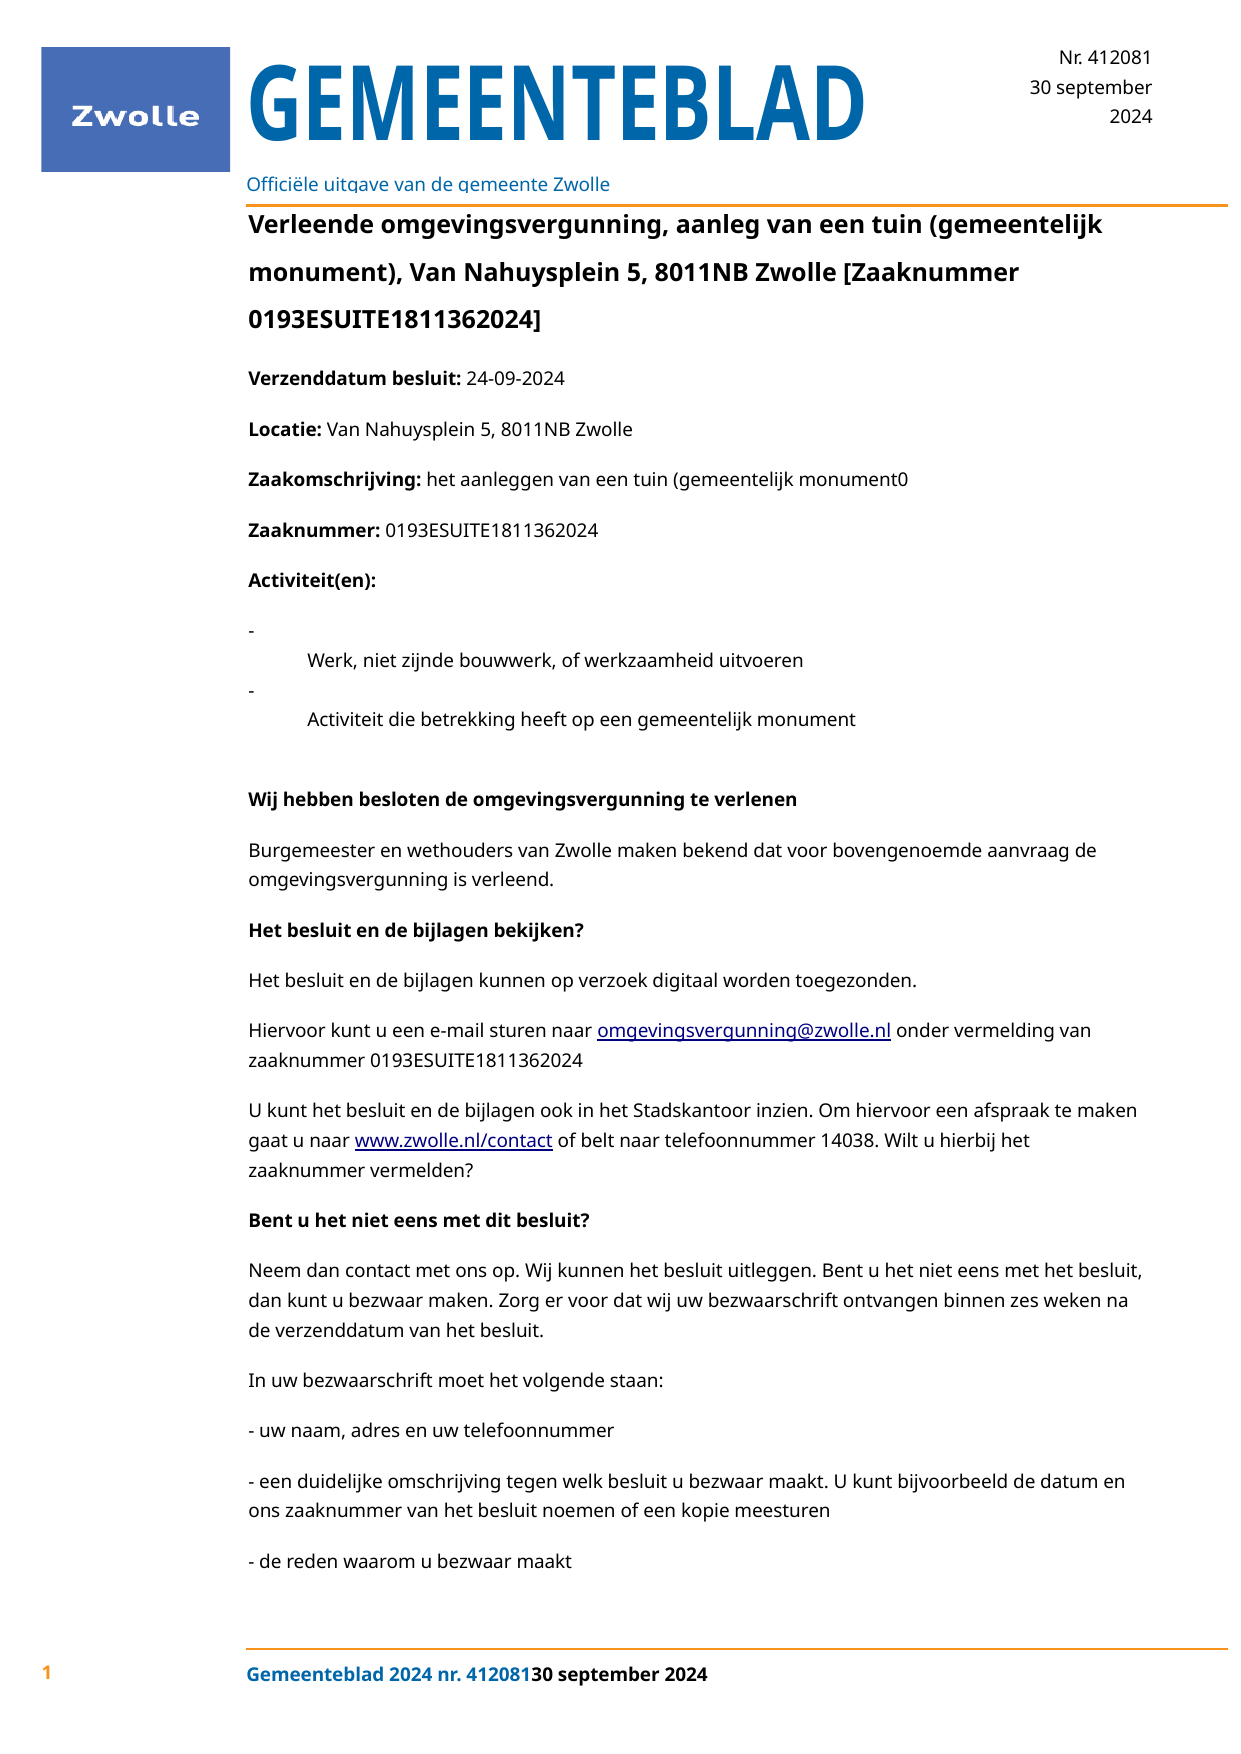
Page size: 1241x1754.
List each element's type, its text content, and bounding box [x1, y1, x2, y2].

text Hiervoor kunt u een e-mail sturen naar omgevingsvergunning@zwolle.nl onder vermelding van zaaknummer 0193ESUITE1811362024 [248, 1018, 1152, 1073]
text Activiteit(en): [248, 567, 1152, 593]
list Werk, niet zijnde bouwwerk, of werkzaamheid uitvoeren [248, 647, 1152, 673]
text Verleende omgevingsvergunning, aanleg van een tuin (gemeentelijk monument), Van Nahuysplein 5, 8011NB Zwolle [Zaaknummer 0193ESUITE1811362024] [248, 207, 1152, 336]
text Verzenddatum besluit: 24-09-2024 [248, 366, 1152, 391]
text Neem dan contact met ons op. Wij kunnen het besluit uitleggen. Bent u het niet eens met het besluit, dan kunt u bezwaar maken. Zorg er voor dat wij uw bezwaarschrift ontvangen binnen zes weken na de verzenddatum van het besluit. [248, 1258, 1152, 1342]
text In uw bezwaarschrift moet het volgende staan: [248, 1367, 1152, 1393]
text - uw naam, adres en uw telefoonnummer [248, 1418, 1152, 1443]
text Locatie: Van Nahuysplein 5, 8011NB Zwolle [248, 416, 1152, 442]
text Het besluit en de bijlagen bekijken? [248, 917, 1152, 942]
text - de reden waarom u bezwaar maakt [248, 1548, 1152, 1574]
text Zaaknummer: 0193ESUITE1811362024 [248, 517, 1152, 542]
text Wij hebben besloten de omgevingsvergunning te verlenen [248, 786, 1152, 812]
text Het besluit en de bijlagen kunnen op verzoek digitaal worden toegezonden. [248, 967, 1152, 993]
list Activiteit die betrekking heeft op een gemeentelijk monument [248, 706, 1152, 732]
text Bent u het niet eens met dit besluit? [248, 1207, 1152, 1233]
text Burgemeester en wethouders van Zwolle maken bekend dat voor bovengenoemde aanvraag de omgevingsvergunning is verleend. [248, 837, 1152, 892]
text U kunt het besluit en de bijlagen ook in het Stadskantoor inzien. Om hiervoor een afspraak te maken gaat u naar www.zwolle.nl/contact of belt naar telefoonnummer 14038. Wilt u hierbij het zaaknummer vermelden? [248, 1098, 1152, 1182]
text Zaakomschrijving: het aanleggen van een tuin (gemeentelijk monument0 [248, 466, 1152, 492]
picture [41, 47, 231, 172]
text - een duidelijke omschrijving tegen welk besluit u bezwaar maakt. U kunt bijvoorbeeld de datum en ons zaaknummer van het besluit noemen of een kopie meesturen [248, 1468, 1152, 1523]
